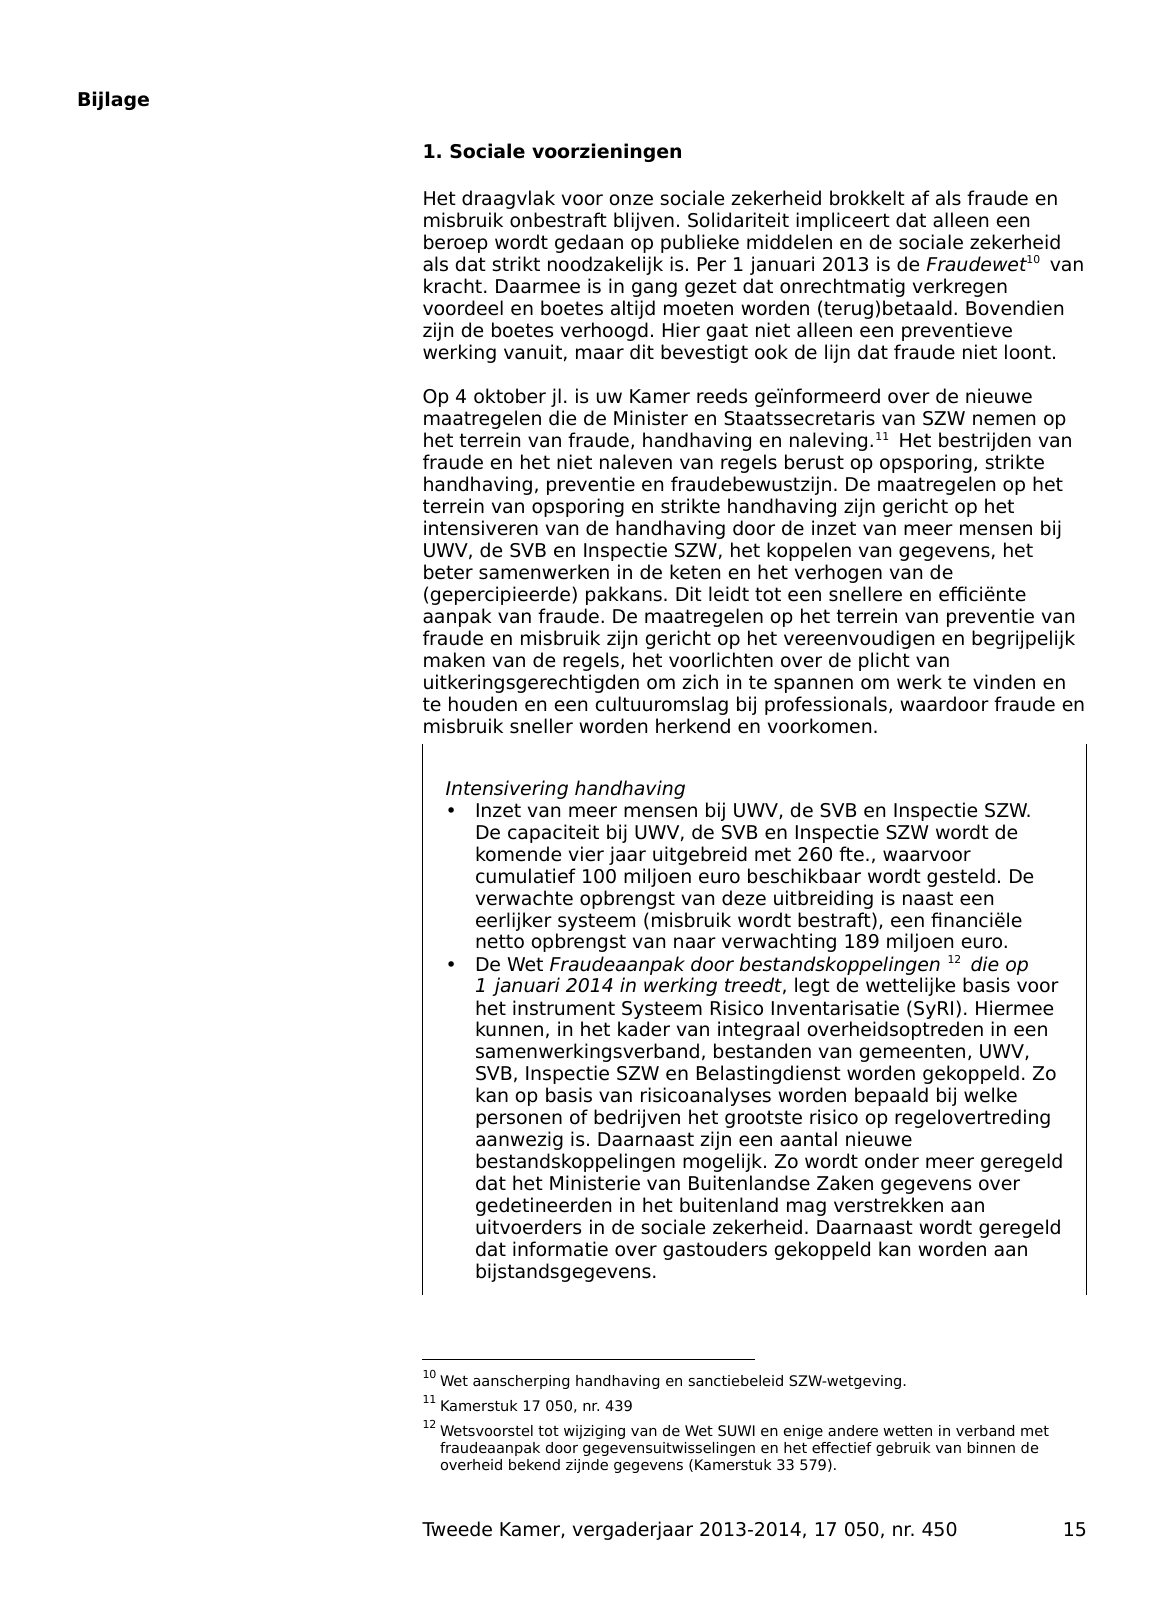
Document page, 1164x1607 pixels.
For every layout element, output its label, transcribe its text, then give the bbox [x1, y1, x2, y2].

text Op 4 oktober jl. is uw Kamer reeds geïnformeerd over de nieuwe maatregelen die de Minister en Staatssecretaris van SZW nemen op het terrein van fraude, handhaving en naleving. Het bestrijden van fraude en het niet naleven van regels berust op opsporing, strikte handhaving, preventie en fraudebewustzijn. De maatregelen op het terrein van opsporing en strikte handhaving zijn gericht op het intensiveren van de handhaving door de inzet van meer mensen bij UWV, de SVB en Inspectie SZW, het koppelen van gegevens, het beter samenwerken in de keten en het verhogen van de (gepercipieerde) pakkans. Dit leidt tot een snellere en efficiënte aanpak van fraude. De maatregelen op het terrein van preventie van fraude en misbruik zijn gericht op het vereenvoudigen en begrijpelijk maken van de regels, het voorlichten over de plicht van uitkeringsgerechtigden om zich in te spannen om werk te vinden en te houden en een cultuuromslag bij professionals, waardoor fraude en misbruik sneller worden herkend en voorkomen. [422, 386, 1087, 738]
subtitle Bijlage [77, 89, 1087, 111]
text Het draagvlak voor onze sociale zekerheid brokkelt af als fraude en misbruik onbestraft blijven. Solidariteit impliceert dat alleen een beroep wordt gedaan op publieke middelen en de sociale zekerheid als dat strikt noodzakelijk is. Per 1 januari 2013 is de Fraudewet van kracht. Daarmee is in gang gezet dat onrechtmatig verkregen voordeel en boetes altijd moeten worden (terug)betaald. Bovendien zijn de boetes verhoogd. Hier gaat niet alleen een preventieve werking vanuit, maar dit bevestigt ook de lijn dat fraude niet loont. [422, 188, 1087, 364]
text Wet aanscherping handhaving en sanctiebeleid SZW-wetgeving. [422, 1368, 1087, 1391]
text Kamerstuk 17 050, nr. 439 [422, 1393, 1087, 1416]
table_header Intensivering handhaving • Inzet van meer mensen bij UWV, de SVB en Inspectie SZW. De capaciteit bij UWV, de SVB en Inspectie SZW wordt de komende vier jaar uitgebreid met 260 fte., waarvoor cumulatief 100 miljoen euro beschikbaar wordt gesteld. De verwachte opbrengst van deze uitbreiding is naast een eerlijker systeem (misbruik wordt bestraft), een financiële netto opbrengst van naar verwachting 189 miljoen euro. • De Wet Fraudeaanpak door bestandskoppelingen die op 1 januari 2014 in werking treedt, legt de wettelijke basis voor het instrument Systeem Risico Inventarisatie (SyRI). Hiermee kunnen, in het kader van integraal overheidsoptreden in een samenwerkingsverband, bestanden van gemeenten, UWV, SVB, Inspectie SZW en Belastingdienst worden gekoppeld. Zo kan op basis van risicoanalyses worden bepaald bij welke personen of bedrijven het grootste risico op regelovertreding aanwezig is. Daarnaast zijn een aantal nieuwe bestandskoppelingen mogelijk. Zo wordt onder meer geregeld dat het Ministerie van Buitenlandse Zaken gegevens over gedetineerden in het buitenland mag verstrekken aan uitvoerders in de sociale zekerheid. Daarnaast wordt geregeld dat informatie over gastouders gekoppeld kan worden aan bijstandsgegevens. [423, 744, 1086, 1295]
subtitle 1. Sociale voorzieningen [422, 141, 1087, 163]
